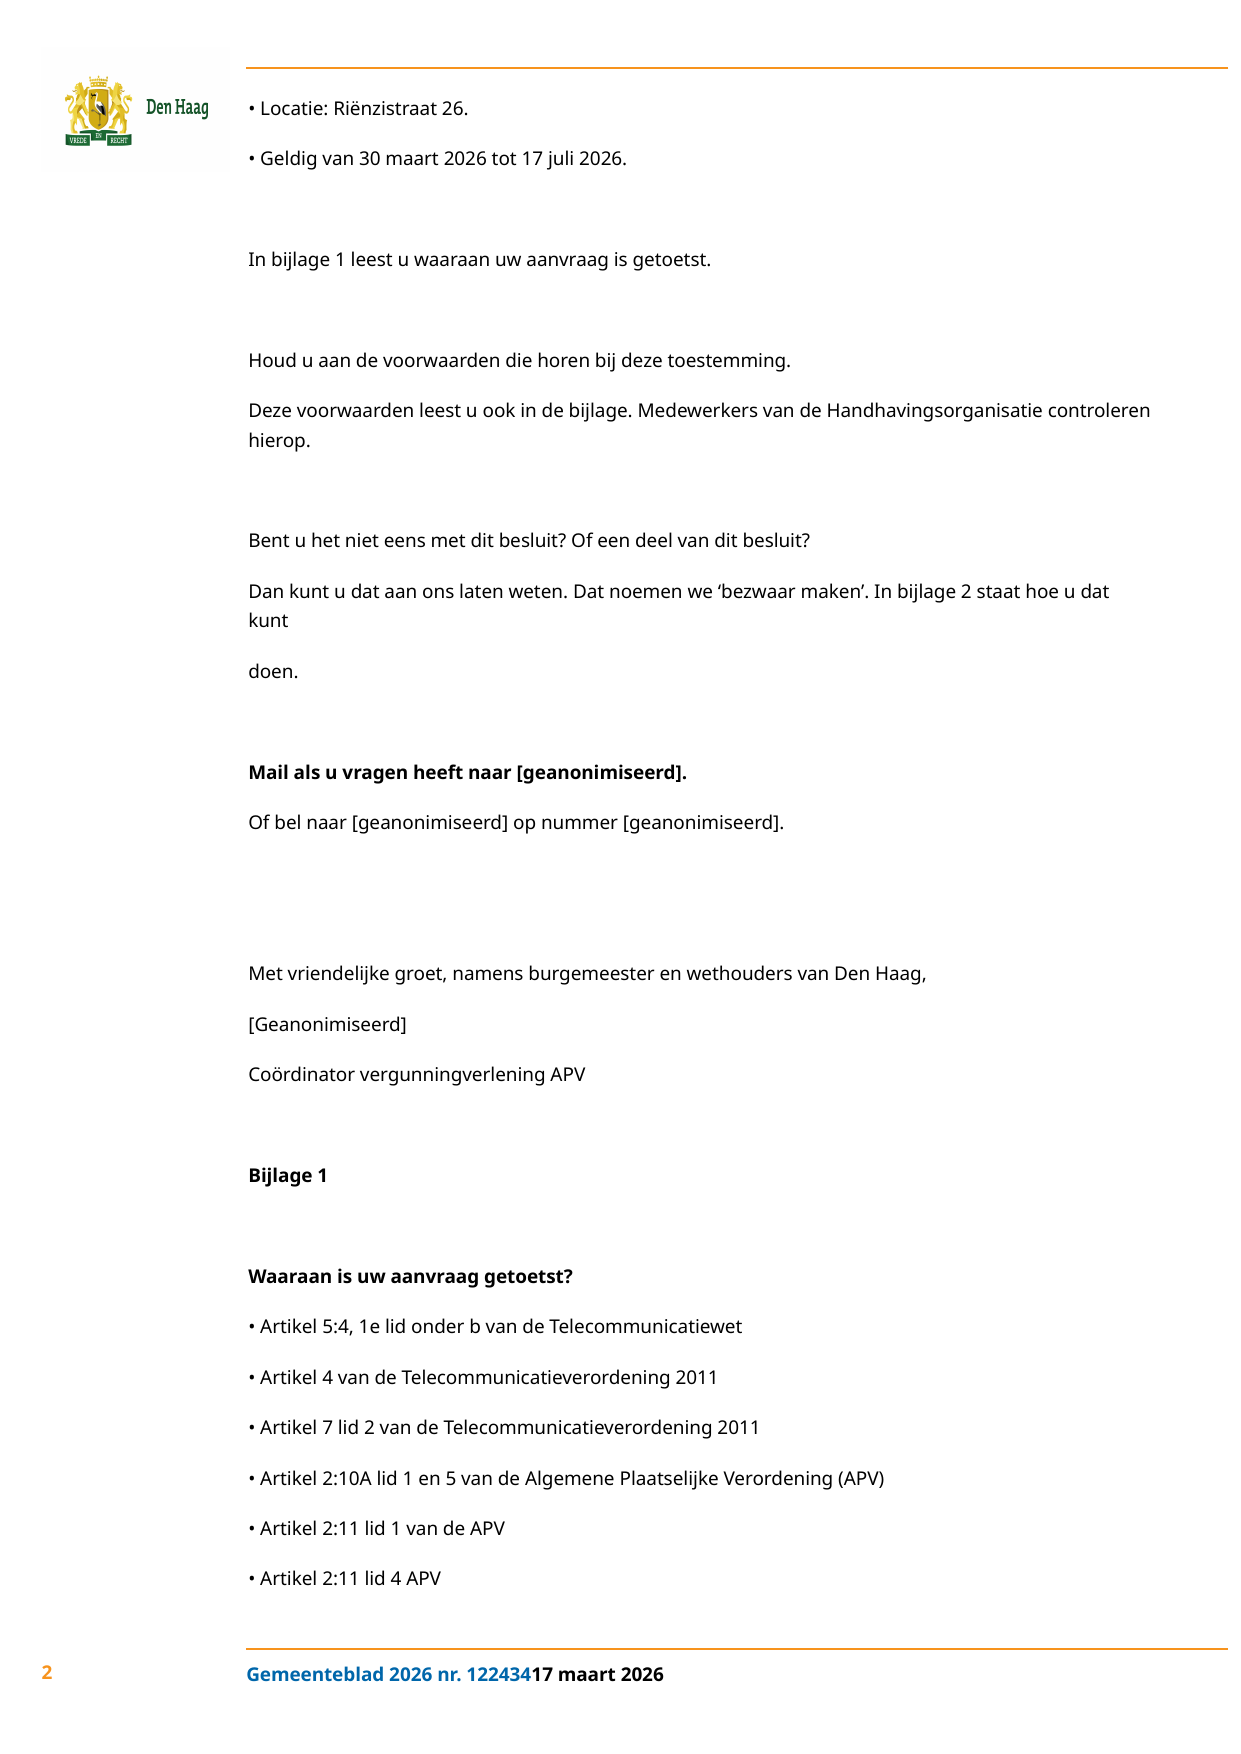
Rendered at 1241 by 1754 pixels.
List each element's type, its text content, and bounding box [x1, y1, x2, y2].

text Bijlage 1 [248, 1162, 1152, 1188]
text • Artikel 7 lid 2 van de Telecommunicatieverordening 2011 [248, 1414, 1152, 1440]
text In bijlage 1 leest u waaraan uw aanvraag is getoetst. [248, 246, 1152, 272]
text • Artikel 4 van de Telecommunicatieverordening 2011 [248, 1364, 1152, 1390]
text • Locatie: Riënzistraat 26. [248, 95, 1152, 121]
text • Artikel 2:11 lid 4 APV [248, 1566, 1152, 1591]
text Deze voorwaarden leest u ook in de bijlage. Medewerkers van de Handhavingsorganisatie controleren hierop. [248, 397, 1152, 453]
text doen. [248, 658, 1152, 684]
text Coördinator vergunningverlening APV [248, 1061, 1152, 1087]
text Met vriendelijke groet, namens burgemeester en wethouders van Den Haag, [248, 961, 1152, 986]
text • Artikel 2:10A lid 1 en 5 van de Algemene Plaatselijke Verordening (APV) [248, 1465, 1152, 1491]
text Houd u aan de voorwaarden die horen bij deze toestemming. [248, 347, 1152, 373]
text • Geldig van 30 maart 2026 tot 17 juli 2026. [248, 145, 1152, 171]
text • Artikel 2:11 lid 1 van de APV [248, 1515, 1152, 1541]
picture [41, 47, 231, 172]
text Dan kunt u dat aan ons laten weten. Dat noemen we ‘bezwaar maken’. In bijlage 2 staat hoe u dat kunt [248, 578, 1152, 633]
text Of bel naar [geanonimiseerd] op nummer [geanonimiseerd]. [248, 809, 1152, 835]
text Mail als u vragen heeft naar [geanonimiseerd]. [248, 759, 1152, 785]
text Waaraan is uw aanvraag getoetst? [248, 1263, 1152, 1289]
text Bent u het niet eens met dit besluit? Of een deel van dit besluit? [248, 528, 1152, 553]
text • Artikel 5:4, 1e lid onder b van de Telecommunicatiewet [248, 1313, 1152, 1339]
text [Geanonimiseerd] [248, 1011, 1152, 1037]
